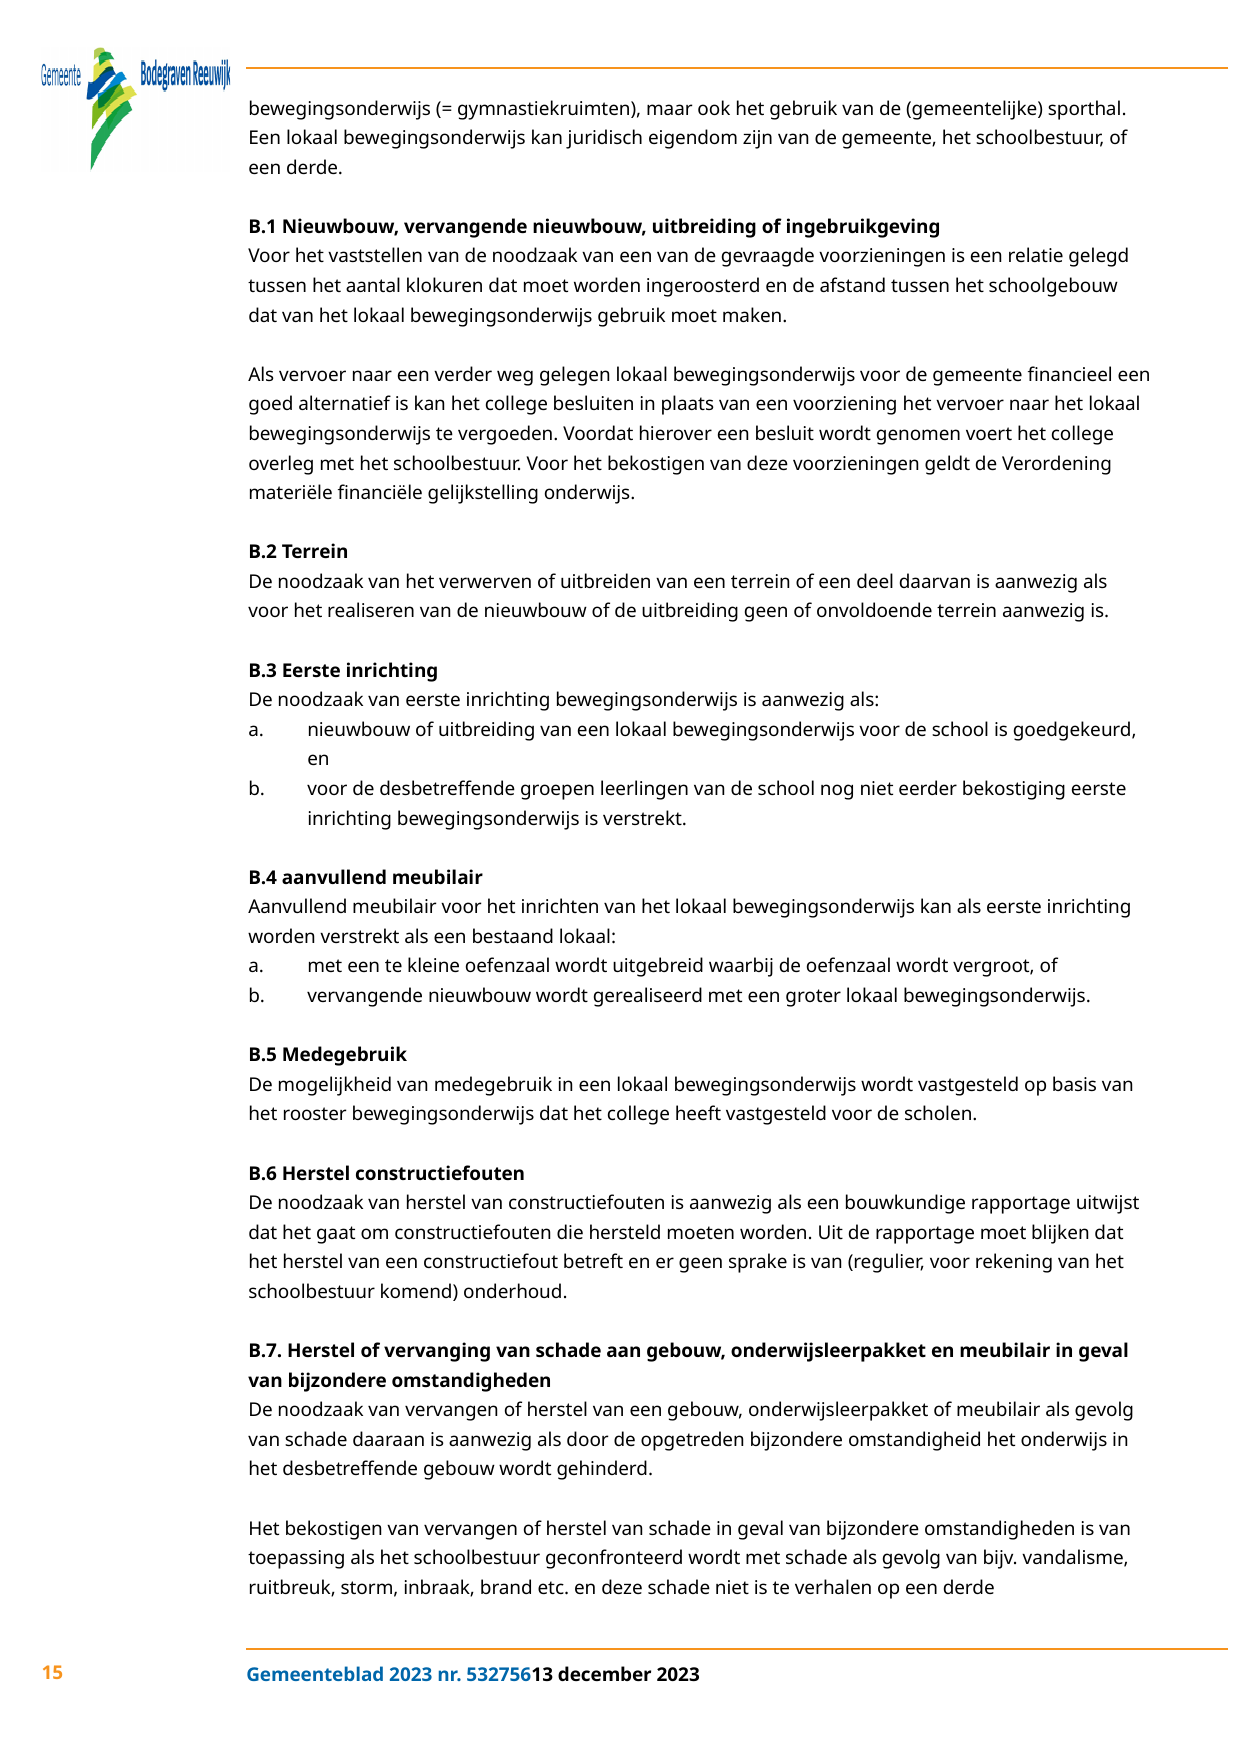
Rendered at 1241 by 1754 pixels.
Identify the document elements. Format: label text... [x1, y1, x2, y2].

text De noodzaak van eerste inrichting bewegingsonderwijs is aanwezig als: [248, 686, 1152, 712]
picture [41, 47, 231, 172]
text De noodzaak van herstel van constructiefouten is aanwezig als een bouwkundige rapportage uitwijst dat het gaat om constructiefouten die hersteld moeten worden. Uit de rapportage moet blijken dat het herstel van een constructiefout betreft en er geen sprake is van (regulier, voor rekening van het schoolbestuur komend) onderhoud. [248, 1189, 1152, 1304]
text B.7. Herstel of vervanging van schade aan gebouw, onderwijsleerpakket en meubilair in geval van bijzondere omstandigheden [248, 1337, 1152, 1393]
text B.5 Medegebruik [248, 1041, 1152, 1067]
list nieuwbouw of uitbreiding van een lokaal bewegingsonderwijs voor de school is goedgekeurd, en [248, 716, 1152, 771]
text Voor het vaststellen van de noodzaak van een van de gevraagde voorzieningen is een relatie gelegd tussen het aantal klokuren dat moet worden ingeroosterd en de afstand tussen het schoolgebouw dat van het lokaal bewegingsonderwijs gebruik moet maken. [248, 243, 1152, 328]
text bewegingsonderwijs (= gymnastiekruimten), maar ook het gebruik van de (gemeentelijke) sporthal. Een lokaal bewegingsonderwijs kan juridisch eigendom zijn van de gemeente, het schoolbestuur, of een derde. [248, 95, 1152, 180]
list vervangende nieuwbouw wordt gerealiseerd met een groter lokaal bewegingsonderwijs. [248, 982, 1152, 1008]
text De mogelijkheid van medegebruik in een lokaal bewegingsonderwijs wordt vastgesteld op basis van het rooster bewegingsonderwijs dat het college heeft vastgesteld voor de scholen. [248, 1071, 1152, 1126]
text Het bekostigen van vervangen of herstel van schade in geval van bijzondere omstandigheden is van toepassing als het schoolbestuur geconfronteerd wordt met schade als gevolg van bijv. vandalisme, ruitbreuk, storm, inbraak, brand etc. en deze schade niet is te verhalen op een derde [248, 1515, 1152, 1600]
text B.1 Nieuwbouw, vervangende nieuwbouw, uitbreiding of ingebruikgeving [248, 213, 1152, 239]
text Als vervoer naar een verder weg gelegen lokaal bewegingsonderwijs voor de gemeente financieel een goed alternatief is kan het college besluiten in plaats van een voorziening het vervoer naar het lokaal bewegingsonderwijs te vergoeden. Voordat hierover een besluit wordt genomen voert het college overleg met het schoolbestuur. Voor het bekostigen van deze voorzieningen geldt de Verordening materiële financiële gelijkstelling onderwijs. [248, 361, 1152, 505]
text Aanvullend meubilair voor het inrichten van het lokaal bewegingsonderwijs kan als eerste inrichting worden verstrekt als een bestaand lokaal: [248, 893, 1152, 949]
text De noodzaak van het verwerven of uitbreiden van een terrein of een deel daarvan is aanwezig als voor het realiseren van de nieuwbouw of de uitbreiding geen of onvoldoende terrein aanwezig is. [248, 568, 1152, 623]
text B.6 Herstel constructiefouten [248, 1160, 1152, 1186]
text De noodzaak van vervangen of herstel van een gebouw, onderwijsleerpakket of meubilair als gevolg van schade daaraan is aanwezig als door de opgetreden bijzondere omstandigheid het onderwijs in het desbetreffende gebouw wordt gehinderd. [248, 1396, 1152, 1481]
text B.4 aanvullend meubilair [248, 864, 1152, 890]
list met een te kleine oefenzaal wordt uitgebreid waarbij de oefenzaal wordt vergroot, of [248, 953, 1152, 978]
text B.3 Eerste inrichting [248, 657, 1152, 683]
list voor de desbetreffende groepen leerlingen van de school nog niet eerder bekostiging eerste inrichting bewegingsonderwijs is verstrekt. [248, 775, 1152, 831]
text B.2 Terrein [248, 538, 1152, 564]
